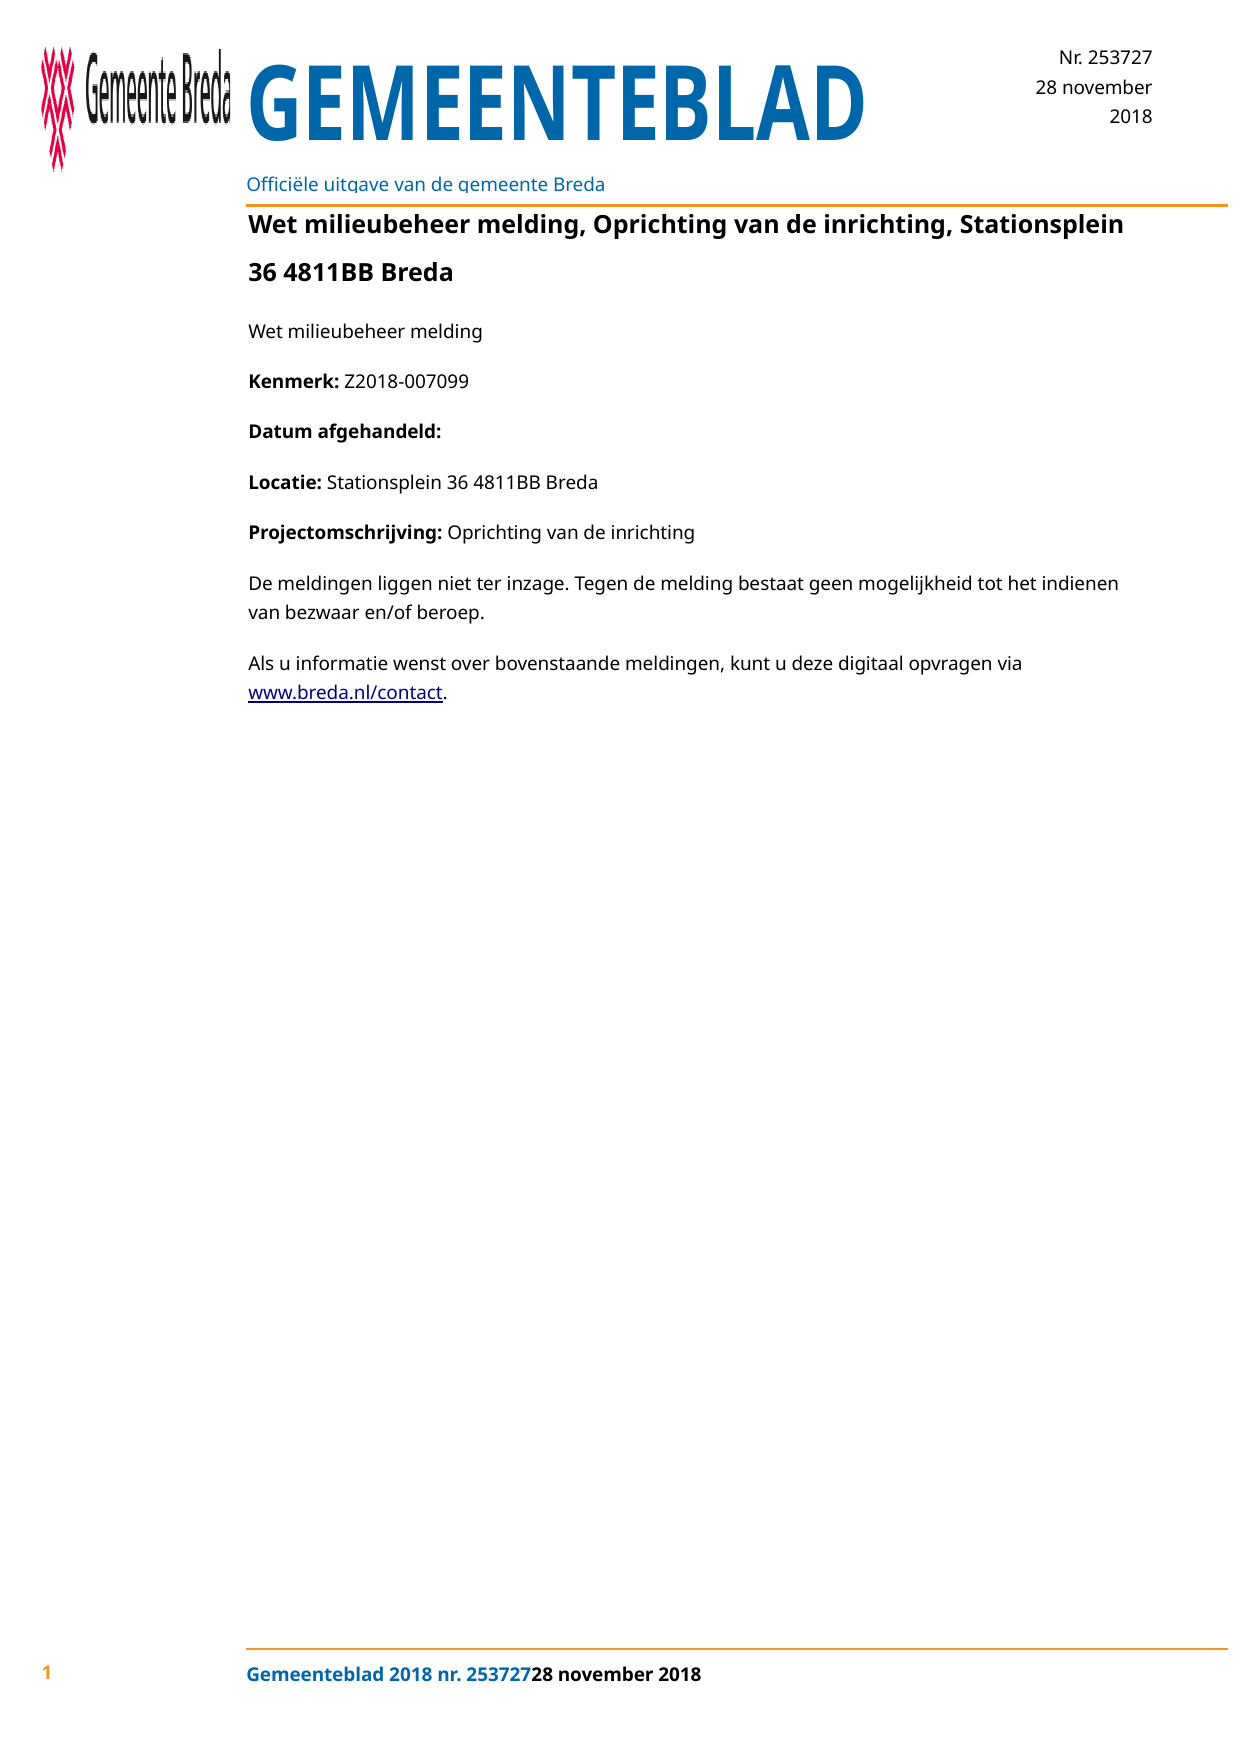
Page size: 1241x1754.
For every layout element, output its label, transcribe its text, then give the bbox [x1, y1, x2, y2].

text Locatie: Stationsplein 36 4811BB Breda [248, 469, 1152, 495]
text De meldingen liggen niet ter inzage. Tegen de melding bestaat geen mogelijkheid tot het indienen van bezwaar en/of beroep. [248, 570, 1152, 625]
text Projectomschrijving: Oprichting van de inrichting [248, 519, 1152, 545]
text Wet milieubeheer melding [248, 318, 1152, 344]
text Kenmerk: Z2018-007099 [248, 368, 1152, 394]
text Datum afgehandeld: [248, 419, 1152, 444]
text Als u informatie wenst over bovenstaande meldingen, kunt u deze digitaal opvragen via www.breda.nl/contact. [248, 650, 1152, 705]
text Wet milieubeheer melding, Oprichting van de inrichting, Stationsplein 36 4811BB Breda [248, 207, 1152, 288]
picture [41, 47, 231, 172]
